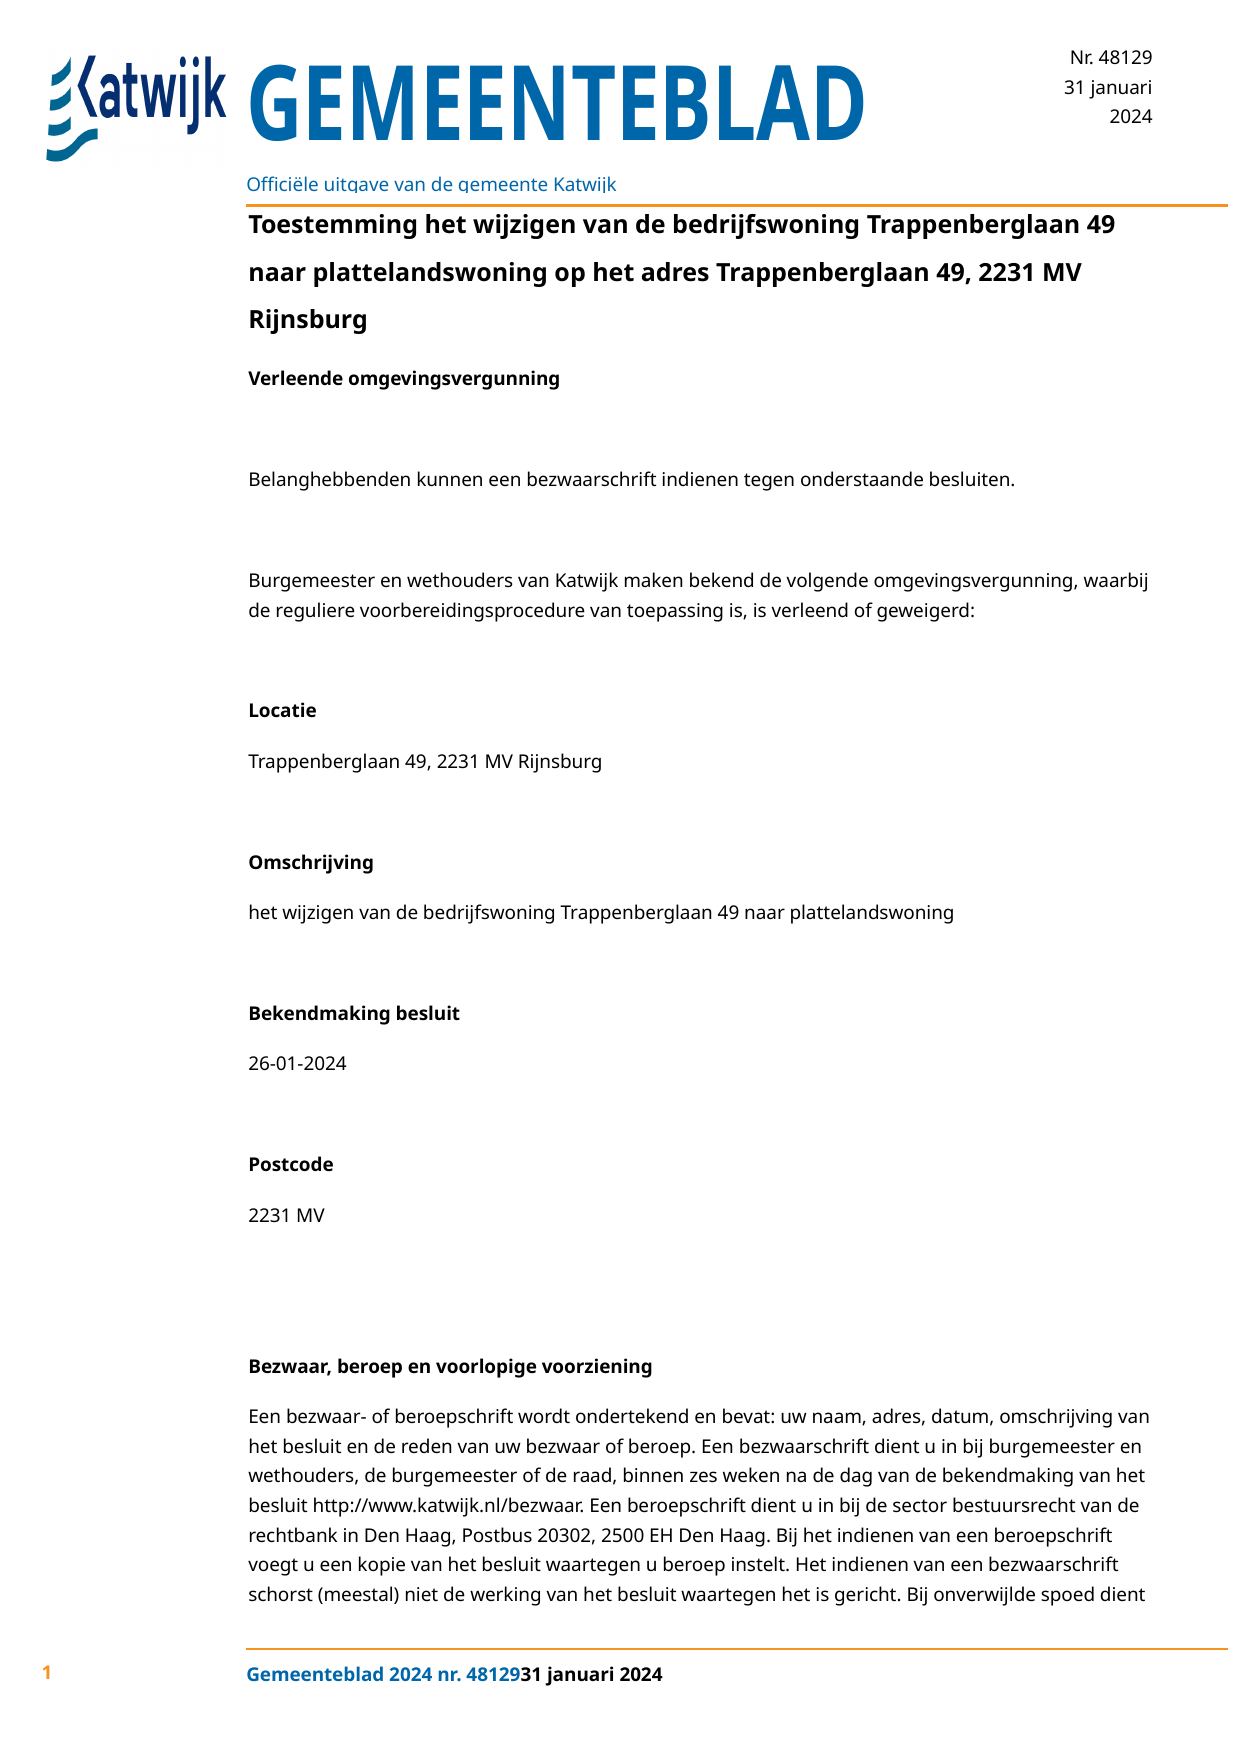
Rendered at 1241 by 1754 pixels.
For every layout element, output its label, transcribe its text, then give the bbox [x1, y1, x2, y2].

text Bekendmaking besluit [248, 1000, 1152, 1026]
text Omschrijving [248, 849, 1152, 874]
picture [41, 47, 231, 172]
text Locatie [248, 698, 1152, 723]
text Toestemming het wijzigen van de bedrijfswoning Trappenberglaan 49 naar plattelandswoning op het adres Trappenberglaan 49, 2231 MV Rijnsburg [248, 207, 1152, 336]
text Trappenberglaan 49, 2231 MV Rijnsburg [248, 748, 1152, 774]
text Bezwaar, beroep en voorlopige voorziening [248, 1353, 1152, 1379]
text Belanghebbenden kunnen een bezwaarschrift indienen tegen onderstaande besluiten. [248, 466, 1152, 492]
text het wijzigen van de bedrijfswoning Trappenberglaan 49 naar plattelandswoning [248, 899, 1152, 925]
text Burgemeester en wethouders van Katwijk maken bekend de volgende omgevingsvergunning, waarbij de reguliere voorbereidingsprocedure van toepassing is, is verleend of geweigerd: [248, 567, 1152, 622]
text 2231 MV [248, 1202, 1152, 1227]
text Verleende omgevingsvergunning [248, 366, 1152, 391]
text 26-01-2024 [248, 1051, 1152, 1076]
text Een bezwaar- of beroepschrift wordt ondertekend en bevat: uw naam, adres, datum, omschrijving van het besluit en de reden van uw bezwaar of beroep. Een bezwaarschrift dient u in bij burgemeester en wethouders, de burgemeester of de raad, binnen zes weken na de dag van de bekendmaking van het besluit http://www.katwijk.nl/bezwaar. Een beroepschrift dient u in bij de sector bestuursrecht van de rechtbank in Den Haag, Postbus 20302, 2500 EH Den Haag. Bij het indienen van een beroepschrift voegt u een kopie van het besluit waartegen u beroep instelt. Het indienen van een bezwaarschrift schorst (meestal) niet de werking van het besluit waartegen het is gericht. Bij onverwijlde spoed dient [248, 1403, 1152, 1607]
text Postcode [248, 1151, 1152, 1177]
